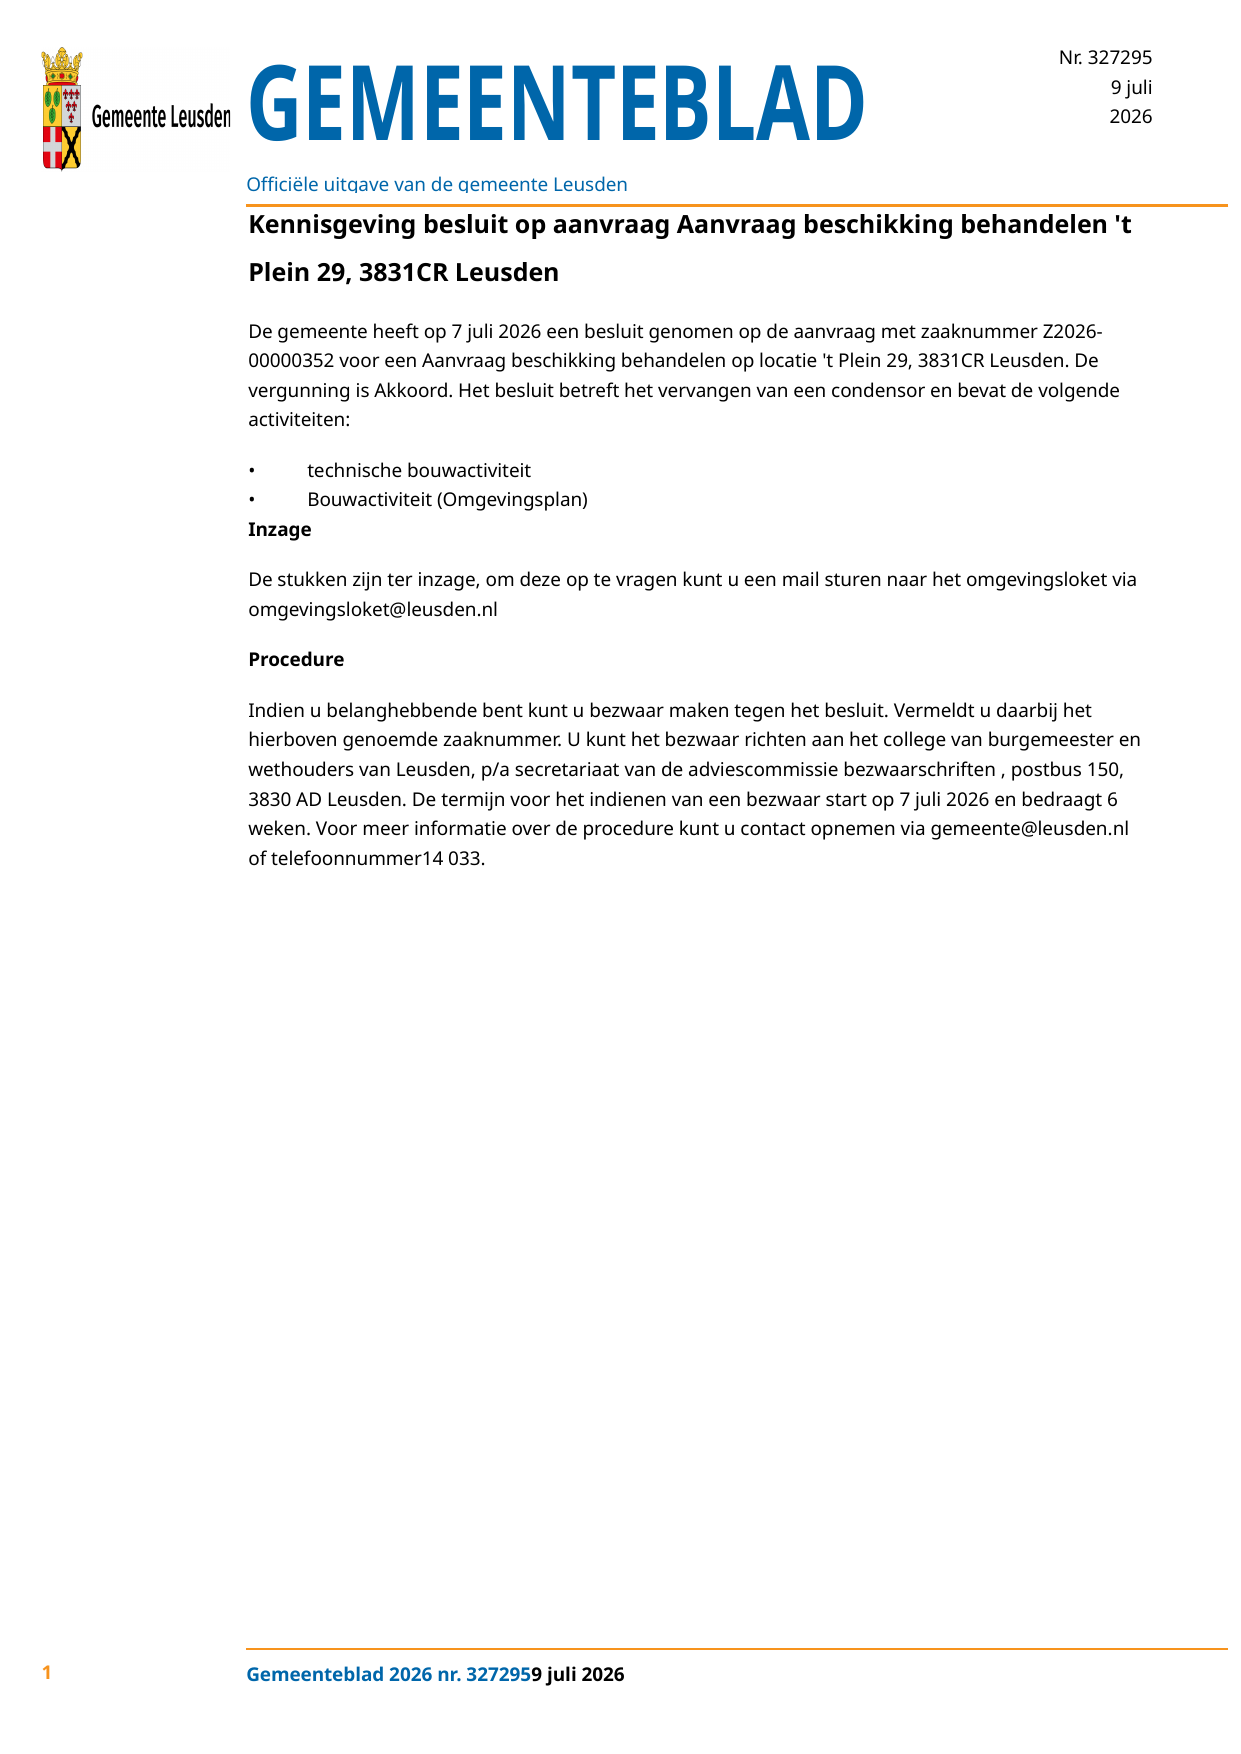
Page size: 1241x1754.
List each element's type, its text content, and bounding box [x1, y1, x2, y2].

text Kennisgeving besluit op aanvraag Aanvraag beschikking behandelen 't Plein 29, 3831CR Leusden [248, 207, 1152, 288]
text Inzage [248, 516, 1152, 542]
text De gemeente heeft op 7 juli 2026 een besluit genomen op de aanvraag met zaaknummer Z2026-00000352 voor een Aanvraag beschikking behandelen op locatie 't Plein 29, 3831CR Leusden. De vergunning is Akkoord. Het besluit betreft het vervangen van een condensor en bevat de volgende activiteiten: [248, 318, 1152, 432]
picture [41, 47, 231, 172]
list Bouwactiviteit (Omgevingsplan) [248, 487, 1152, 512]
text De stukken zijn ter inzage, om deze op te vragen kunt u een mail sturen naar het omgevingsloket via omgevingsloket@leusden.nl [248, 567, 1152, 622]
text Procedure [248, 647, 1152, 672]
text Indien u belanghebbende bent kunt u bezwaar maken tegen het besluit. Vermeldt u daarbij het hierboven genoemde zaaknummer. U kunt het bezwaar richten aan het college van burgemeester en wethouders van Leusden, p/a secretariaat van de adviescommissie bezwaarschriften , postbus 150, 3830 AD Leusden. De termijn voor het indienen van een bezwaar start op 7 juli 2026 en bedraagt 6 weken. Voor meer informatie over de procedure kunt u contact opnemen via gemeente@leusden.nl of telefoonnummer14 033. [248, 697, 1152, 871]
list technische bouwactiviteit [248, 457, 1152, 483]
